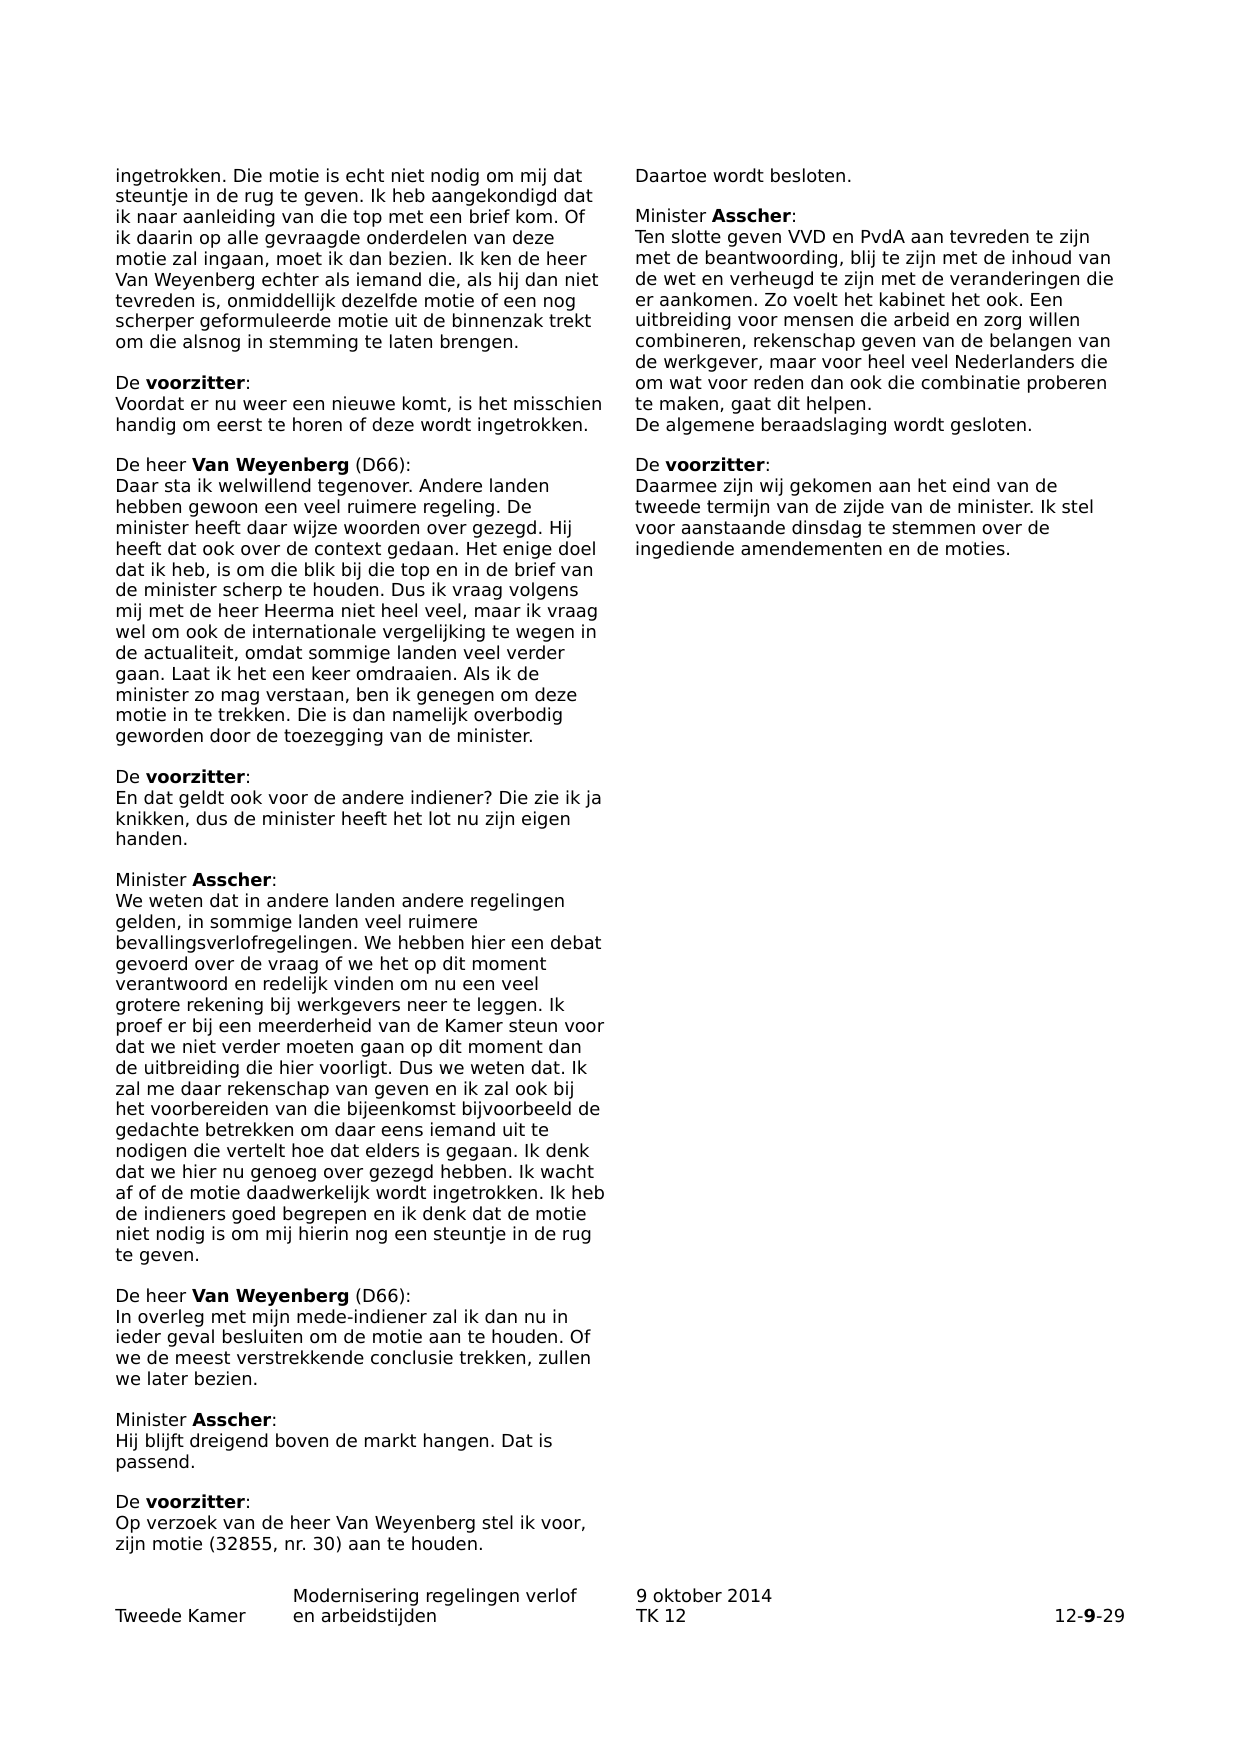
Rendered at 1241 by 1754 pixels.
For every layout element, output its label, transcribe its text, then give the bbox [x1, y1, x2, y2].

text ingetrokken. Die motie is echt niet nodig om mij dat steuntje in de rug te geven. Ik heb aangekondigd dat ik naar aanleiding van die top met een brief kom. Of ik daarin op alle gevraagde onderdelen van deze motie zal ingaan, moet ik dan bezien. Ik ken de heer Van Weyenberg echter als iemand die, als hij dan niet tevreden is, onmiddellijk dezelfde motie of een nog scherper geformuleerde motie uit de binnenzak trekt om die alsnog in stemming te laten brengen. [115, 165, 605, 353]
text Daar sta ik welwillend tegenover. Andere landen hebben gewoon een veel ruimere regeling. De minister heeft daar wijze woorden over gezegd. Hij heeft dat ook over de context gedaan. Het enige doel dat ik heb, is om die blik bij die top en in de brief van de minister scherp te houden. Dus ik vraag volgens mij met de heer Heerma niet heel veel, maar ik vraag wel om ook de internationale vergelijking te wegen in de actualiteit, omdat sommige landen veel verder gaan. Laat ik het een keer omdraaien. Als ik de minister zo mag verstaan, ben ik genegen om deze motie in te trekken. Die is dan namelijk overbodig geworden door de toezegging van de minister. [115, 476, 605, 747]
text Op verzoek van de heer Van Weyenberg stel ik voor, zijn motie (32855, nr. 30) aan te houden. [115, 1513, 605, 1554]
text De heer Van Weyenberg (D66): [115, 455, 605, 476]
text In overleg met mijn mede-indiener zal ik dan nu in ieder geval besluiten om de motie aan te houden. Of we de meest verstrekkende conclusie trekken, zullen we later bezien. [115, 1306, 605, 1390]
text De algemene beraadslaging wordt gesloten. [635, 414, 1125, 435]
text De voorzitter: [635, 455, 1125, 476]
text Minister Asscher: [635, 206, 1125, 227]
text Minister Asscher: [115, 870, 605, 891]
text En dat geldt ook voor de andere indiener? Die zie ik ja knikken, dus de minister heeft het lot nu zijn eigen handen. [115, 787, 605, 850]
text Daartoe wordt besloten. [635, 165, 1125, 186]
text De voorzitter: [115, 1492, 605, 1513]
text Minister Asscher: [115, 1410, 605, 1431]
text We weten dat in andere landen andere regelingen gelden, in sommige landen veel ruimere bevallingsverlofregelingen. We hebben hier een debat gevoerd over de vraag of we het op dit moment verantwoord en redelijk vinden om nu een veel grotere rekening bij werkgevers neer te leggen. Ik proef er bij een meerderheid van de Kamer steun voor dat we niet verder moeten gaan op dit moment dan de uitbreiding die hier voorligt. Dus we weten dat. Ik zal me daar rekenschap van geven en ik zal ook bij het voorbereiden van die bijeenkomst bijvoorbeeld de gedachte betrekken om daar eens iemand uit te nodigen die vertelt hoe dat elders is gegaan. Ik denk dat we hier nu genoeg over gezegd hebben. Ik wacht af of de motie daadwerkelijk wordt ingetrokken. Ik heb de indieners goed begrepen en ik denk dat de motie niet nodig is om mij hierin nog een steuntje in de rug te geven. [115, 891, 605, 1266]
text De voorzitter: [115, 767, 605, 787]
text Daarmee zijn wij gekomen aan het eind van de tweede termijn van de zijde van de minister. Ik stel voor aanstaande dinsdag te stemmen over de ingediende amendementen en de moties. [635, 476, 1125, 559]
text De heer Van Weyenberg (D66): [115, 1286, 605, 1306]
text Ten slotte geven VVD en PvdA aan tevreden te zijn met de beantwoording, blij te zijn met de inhoud van de wet en verheugd te zijn met de veranderingen die er aankomen. Zo voelt het kabinet het ook. Een uitbreiding voor mensen die arbeid en zorg willen combineren, rekenschap geven van de belangen van de werkgever, maar voor heel veel Nederlanders die om wat voor reden dan ook die combinatie proberen te maken, gaat dit helpen. [635, 227, 1125, 414]
text De voorzitter: [115, 373, 605, 393]
text Hij blijft dreigend boven de markt hangen. Dat is passend. [115, 1431, 605, 1472]
text Voordat er nu weer een nieuwe komt, is het misschien handig om eerst te horen of deze wordt ingetrokken. [115, 393, 605, 435]
